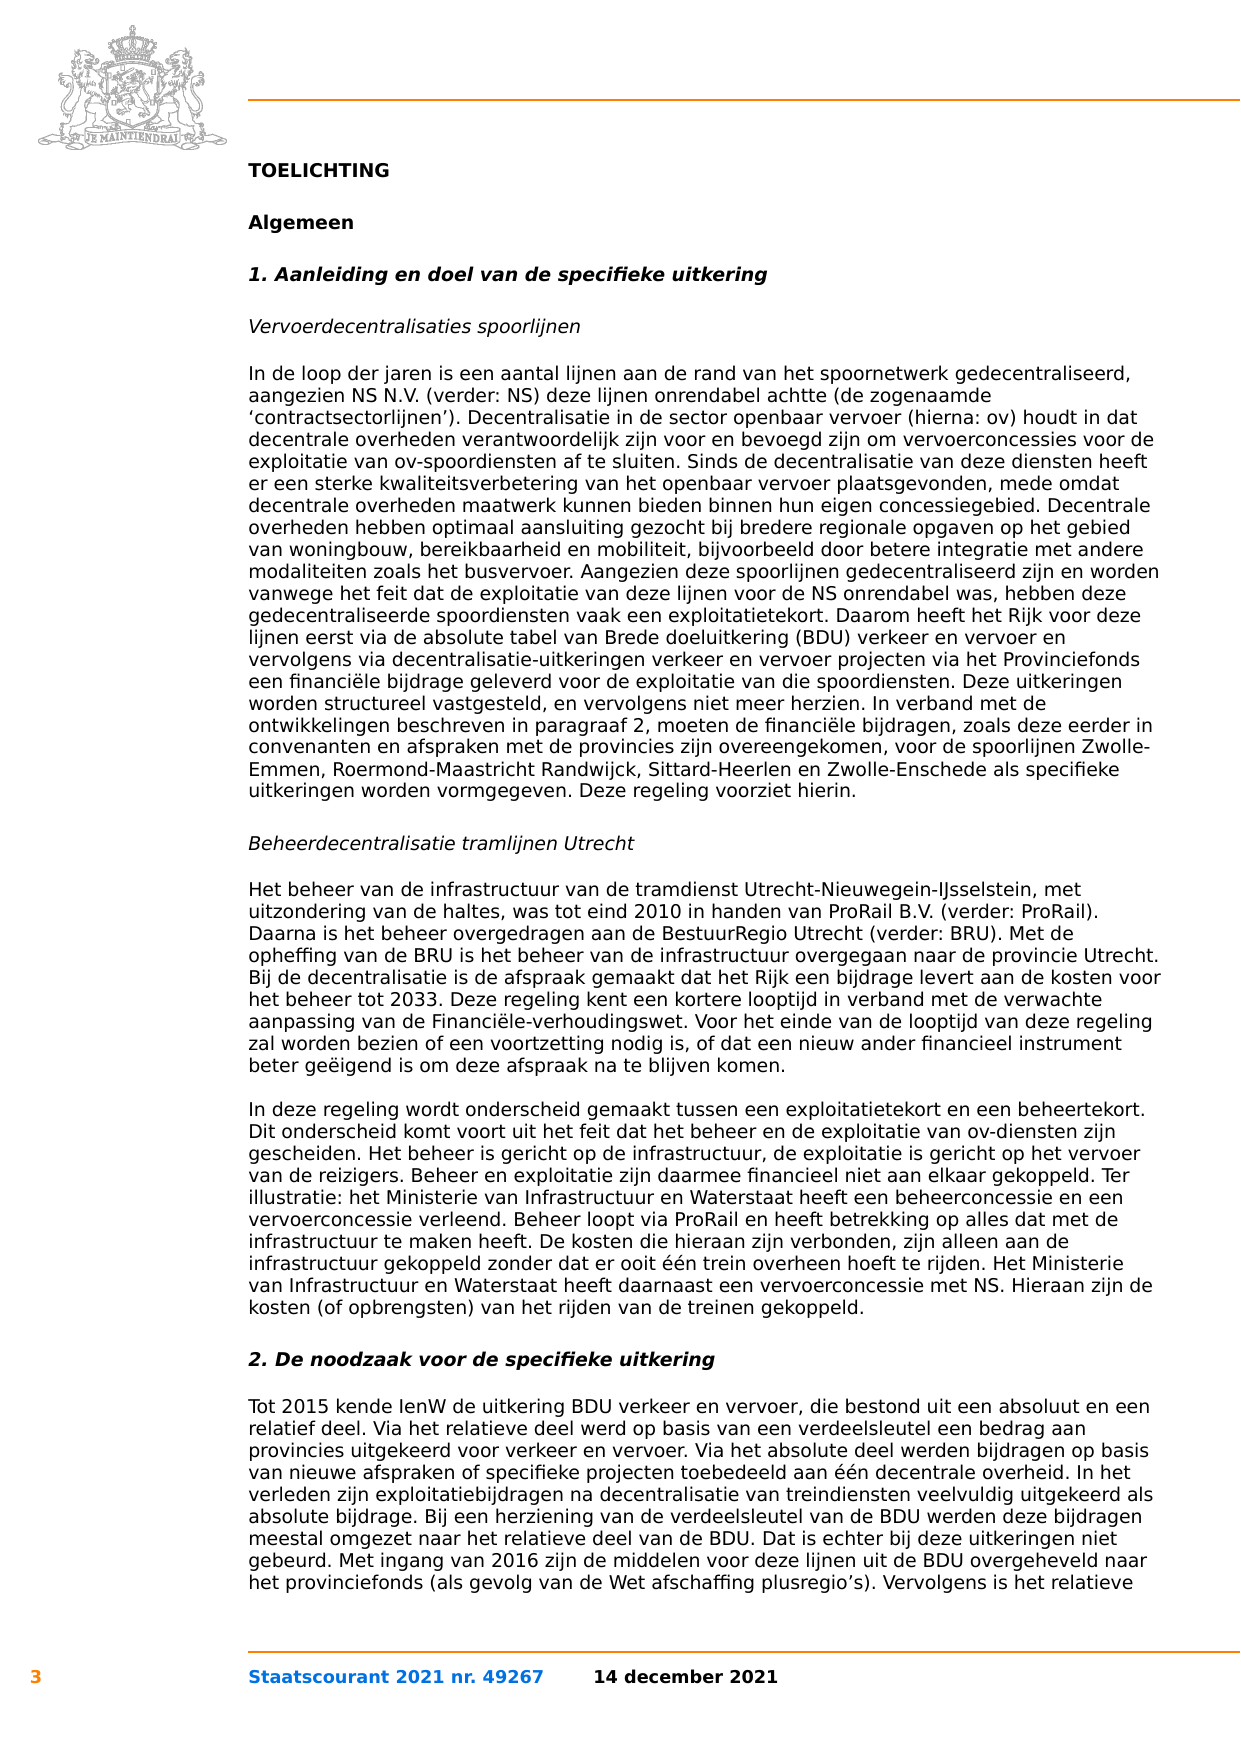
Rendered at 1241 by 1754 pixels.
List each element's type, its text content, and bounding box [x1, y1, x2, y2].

subtitle Vervoerdecentralisaties spoorlijnen [248, 316, 1163, 338]
text In deze regeling wordt onderscheid gemaakt tussen een exploitatietekort en een beheertekort. Dit onderscheid komt voort uit het feit dat het beheer en de exploitatie van ov-diensten zijn gescheiden. Het beheer is gericht op de infrastructuur, de exploitatie is gericht op het vervoer van de reizigers. Beheer en exploitatie zijn daarmee financieel niet aan elkaar gekoppeld. Ter illustratie: het Ministerie van Infrastructuur en Waterstaat heeft een beheerconcessie en een vervoerconcessie verleend. Beheer loopt via ProRail en heeft betrekking op alles dat met de infrastructuur te maken heeft. De kosten die hieraan zijn verbonden, zijn alleen aan de infrastructuur gekoppeld zonder dat er ooit één trein overheen hoeft te rijden. Het Ministerie van Infrastructuur en Waterstaat heeft daarnaast een vervoerconcessie met NS. Hieraan zijn de kosten (of opbrengsten) van het rijden van de treinen gekoppeld. [248, 1099, 1163, 1319]
subtitle Algemeen [248, 212, 1163, 234]
text In de loop der jaren is een aantal lijnen aan de rand van het spoornetwerk gedecentraliseerd, aangezien NS N.V. (verder: NS) deze lijnen onrendabel achtte (de zogenaamde ‘contractsectorlijnen’). Decentralisatie in de sector openbaar vervoer (hierna: ov) houdt in dat decentrale overheden verantwoordelijk zijn voor en bevoegd zijn om vervoerconcessies voor de exploitatie van ov-spoordiensten af te sluiten. Sinds de decentralisatie van deze diensten heeft er een sterke kwaliteitsverbetering van het openbaar vervoer plaatsgevonden, mede omdat decentrale overheden maatwerk kunnen bieden binnen hun eigen concessiegebied. Decentrale overheden hebben optimaal aansluiting gezocht bij bredere regionale opgaven op het gebied van woningbouw, bereikbaarheid en mobiliteit, bijvoorbeeld door betere integratie met andere modaliteiten zoals het busvervoer. Aangezien deze spoorlijnen gedecentraliseerd zijn en worden vanwege het feit dat de exploitatie van deze lijnen voor de NS onrendabel was, hebben deze gedecentraliseerde spoordiensten vaak een exploitatietekort. Daarom heeft het Rijk voor deze lijnen eerst via de absolute tabel van Brede doeluitkering (BDU) verkeer en vervoer en vervolgens via decentralisatie-uitkeringen verkeer en vervoer projecten via het Provinciefonds een financiële bijdrage geleverd voor de exploitatie van die spoordiensten. Deze uitkeringen worden structureel vastgesteld, en vervolgens niet meer herzien. In verband met de ontwikkelingen beschreven in paragraaf 2, moeten de financiële bijdragen, zoals deze eerder in convenanten en afspraken met de provincies zijn overeengekomen, voor de spoorlijnen Zwolle-Emmen, Roermond-Maastricht Randwijck, Sittard-Heerlen en Zwolle-Enschede als specifieke uitkeringen worden vormgegeven. Deze regeling voorziet hierin. [248, 363, 1163, 802]
subtitle Beheerdecentralisatie tramlijnen Utrecht [248, 832, 1163, 854]
subtitle 2. De noodzaak voor de specifieke uitkering [248, 1349, 1163, 1371]
subtitle 1. Aanleiding en doel van de specifieke uitkering [248, 264, 1163, 286]
picture [38, 25, 227, 150]
text Tot 2015 kende IenW de uitkering BDU verkeer en vervoer, die bestond uit een absoluut en een relatief deel. Via het relatieve deel werd op basis van een verdeelsleutel een bedrag aan provincies uitgekeerd voor verkeer en vervoer. Via het absolute deel werden bijdragen op basis van nieuwe afspraken of specifieke projecten toebedeeld aan één decentrale overheid. In het verleden zijn exploitatiebijdragen na decentralisatie van treindiensten veelvuldig uitgekeerd als absolute bijdrage. Bij een herziening van de verdeelsleutel van de BDU werden deze bijdragen meestal omgezet naar het relatieve deel van de BDU. Dat is echter bij deze uitkeringen niet gebeurd. Met ingang van 2016 zijn de middelen voor deze lijnen uit de BDU overgeheveld naar het provinciefonds (als gevolg van de Wet afschaffing plusregio’s). Vervolgens is het relatieve [248, 1396, 1163, 1594]
subtitle TOELICHTING [248, 160, 1163, 182]
text Het beheer van de infrastructuur van de tramdienst Utrecht-Nieuwegein-IJsselstein, met uitzondering van de haltes, was tot eind 2010 in handen van ProRail B.V. (verder: ProRail). Daarna is het beheer overgedragen aan de BestuurRegio Utrecht (verder: BRU). Met de opheffing van de BRU is het beheer van de infrastructuur overgegaan naar de provincie Utrecht. Bij de decentralisatie is de afspraak gemaakt dat het Rijk een bijdrage levert aan de kosten voor het beheer tot 2033. Deze regeling kent een kortere looptijd in verband met de verwachte aanpassing van de Financiële-verhoudingswet. Voor het einde van de looptijd van deze regeling zal worden bezien of een voortzetting nodig is, of dat een nieuw ander financieel instrument beter geëigend is om deze afspraak na te blijven komen. [248, 879, 1163, 1077]
